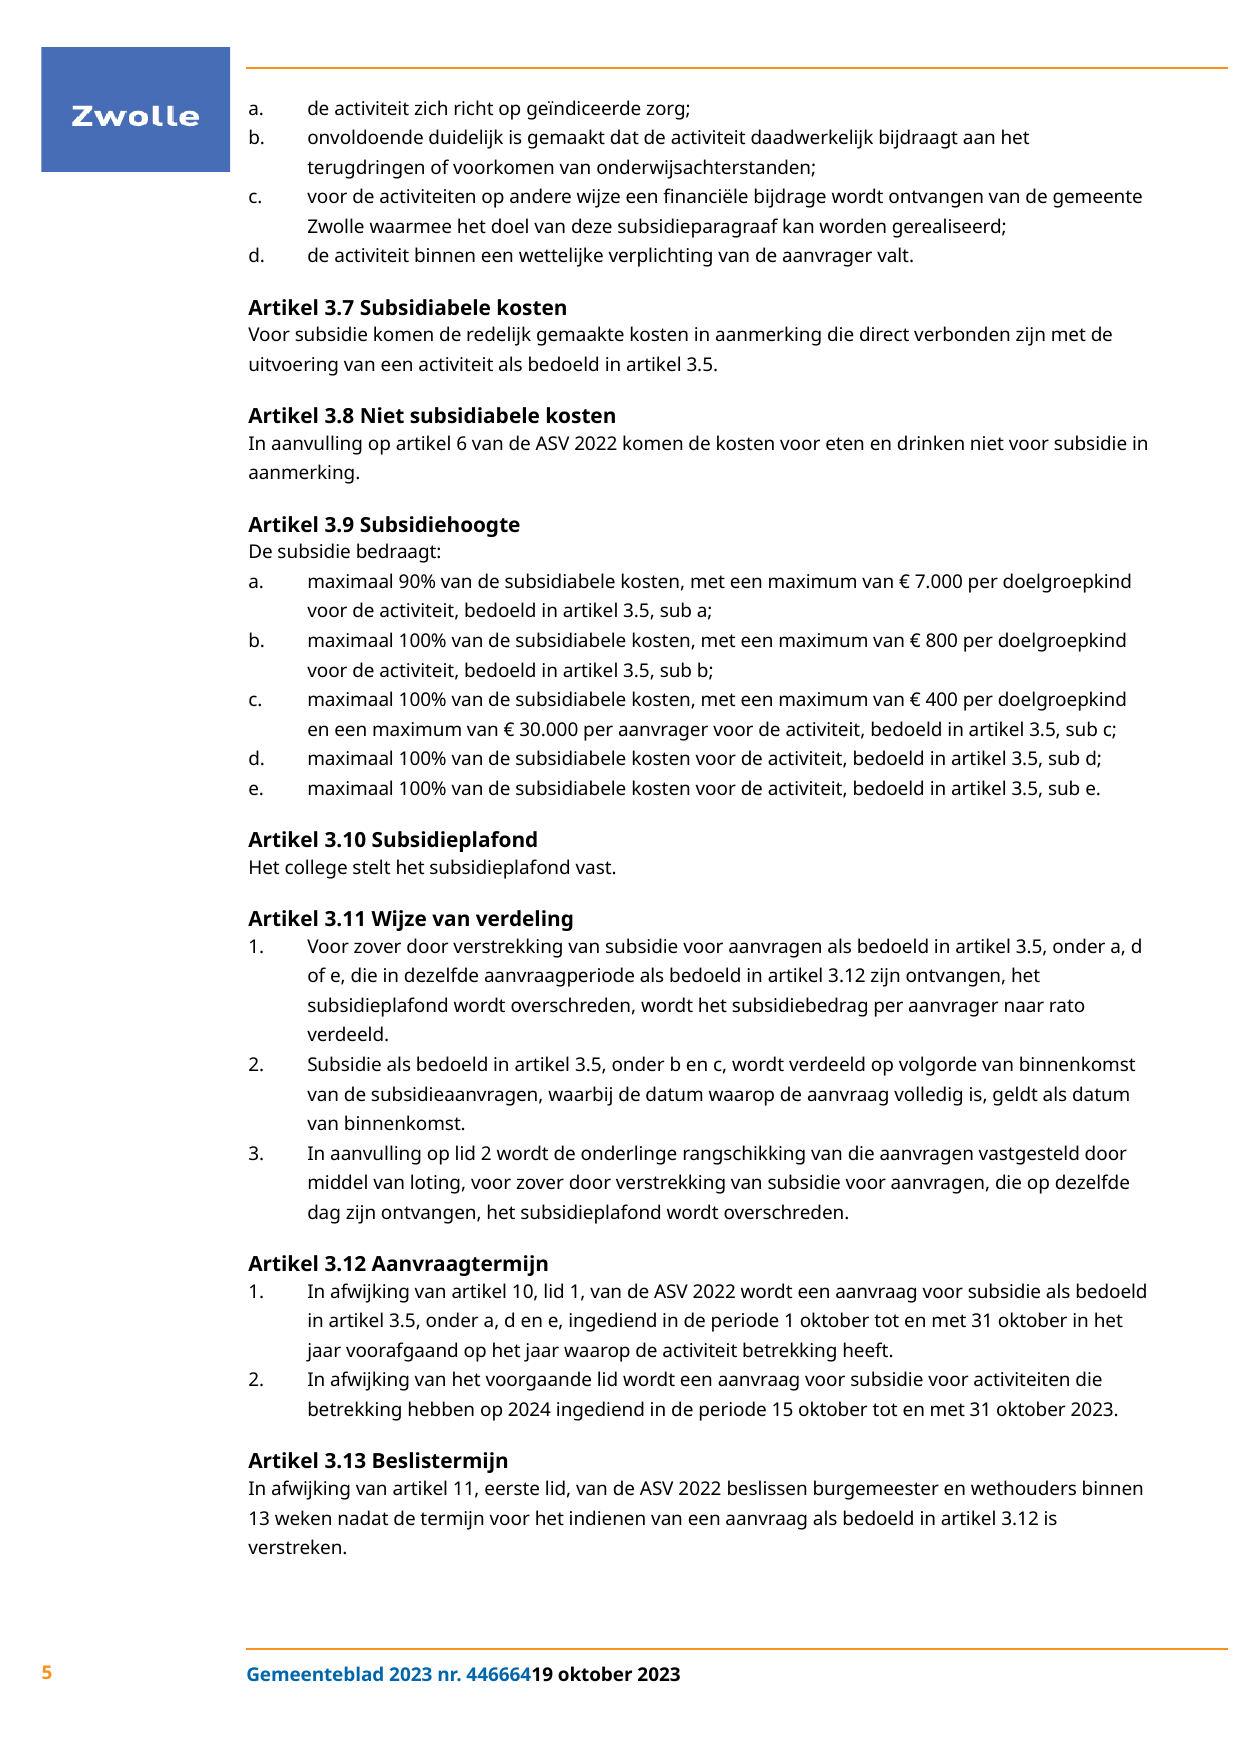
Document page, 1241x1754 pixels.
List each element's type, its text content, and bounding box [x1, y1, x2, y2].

text Voor subsidie komen de redelijk gemaakte kosten in aanmerking die direct verbonden zijn met de uitvoering van een activiteit als bedoeld in artikel 3.5. [248, 322, 1152, 377]
list de activiteit binnen een wettelijke verplichting van de aanvrager valt. [248, 243, 1152, 268]
list In afwijking van artikel 10, lid 1, van de ASV 2022 wordt een aanvraag voor subsidie als bedoeld in artikel 3.5, onder a, d en e, ingediend in de periode 1 oktober tot en met 31 oktober in het jaar voorafgaand op het jaar waarop de activiteit betrekking heeft. [248, 1278, 1152, 1363]
text In afwijking van artikel 11, eerste lid, van de ASV 2022 beslissen burgemeester en wethouders binnen 13 weken nadat de termijn voor het indienen van een aanvraag als bedoeld in artikel 3.12 is verstreken. [248, 1475, 1152, 1560]
list maximaal 100% van de subsidiabele kosten voor de activiteit, bedoeld in artikel 3.5, sub d; [248, 746, 1152, 771]
text Artikel 3.8 Niet subsidiabele kosten [248, 402, 1152, 430]
list Subsidie als bedoeld in artikel 3.5, onder b en c, wordt verdeeld op volgorde van binnenkomst van de subsidieaanvragen, waarbij de datum waarop de aanvraag volledig is, geldt als datum van binnenkomst. [248, 1051, 1152, 1136]
text Het college stelt het subsidieplafond vast. [248, 854, 1152, 880]
text Artikel 3.13 Beslistermijn [248, 1447, 1152, 1475]
list In aanvulling op lid 2 wordt de onderlinge rangschikking van die aanvragen vastgesteld door middel van loting, voor zover door verstrekking van subsidie voor aanvragen, die op dezelfde dag zijn ontvangen, het subsidieplafond wordt overschreden. [248, 1140, 1152, 1225]
text Artikel 3.9 Subsidiehoogte [248, 510, 1152, 538]
text Artikel 3.12 Aanvraagtermijn [248, 1249, 1152, 1278]
list maximaal 100% van de subsidiabele kosten, met een maximum van € 800 per doelgroepkind voor de activiteit, bedoeld in artikel 3.5, sub b; [248, 627, 1152, 682]
list maximaal 100% van de subsidiabele kosten voor de activiteit, bedoeld in artikel 3.5, sub e. [248, 775, 1152, 801]
list de activiteit zich richt op geïndiceerde zorg; [248, 95, 1152, 121]
text In aanvulling op artikel 6 van de ASV 2022 komen de kosten voor eten en drinken niet voor subsidie in aanmerking. [248, 430, 1152, 485]
text Artikel 3.10 Subsidieplafond [248, 826, 1152, 854]
list maximaal 100% van de subsidiabele kosten, met een maximum van € 400 per doelgroepkind en een maximum van € 30.000 per aanvrager voor de activiteit, bedoeld in artikel 3.5, sub c; [248, 686, 1152, 742]
picture [41, 47, 231, 172]
text De subsidie bedraagt: [248, 538, 1152, 564]
list voor de activiteiten op andere wijze een financiële bijdrage wordt ontvangen van de gemeente Zwolle waarmee het doel van deze subsidieparagraaf kan worden gerealiseerd; [248, 183, 1152, 239]
list Voor zover door verstrekking van subsidie voor aanvragen als bedoeld in artikel 3.5, onder a, d of e, die in dezelfde aanvraagperiode als bedoeld in artikel 3.12 zijn ontvangen, het subsidieplafond wordt overschreden, wordt het subsidiebedrag per aanvrager naar rato verdeeld. [248, 933, 1152, 1047]
list onvoldoende duidelijk is gemaakt dat de activiteit daadwerkelijk bijdraagt aan het terugdringen of voorkomen van onderwijsachterstanden; [248, 124, 1152, 180]
list maximaal 90% van de subsidiabele kosten, met een maximum van € 7.000 per doelgroepkind voor de activiteit, bedoeld in artikel 3.5, sub a; [248, 568, 1152, 623]
text Artikel 3.11 Wijze van verdeling [248, 904, 1152, 933]
list In afwijking van het voorgaande lid wordt een aanvraag voor subsidie voor activiteiten die betrekking hebben op 2024 ingediend in de periode 15 oktober tot en met 31 oktober 2023. [248, 1367, 1152, 1422]
text Artikel 3.7 Subsidiabele kosten [248, 293, 1152, 322]
